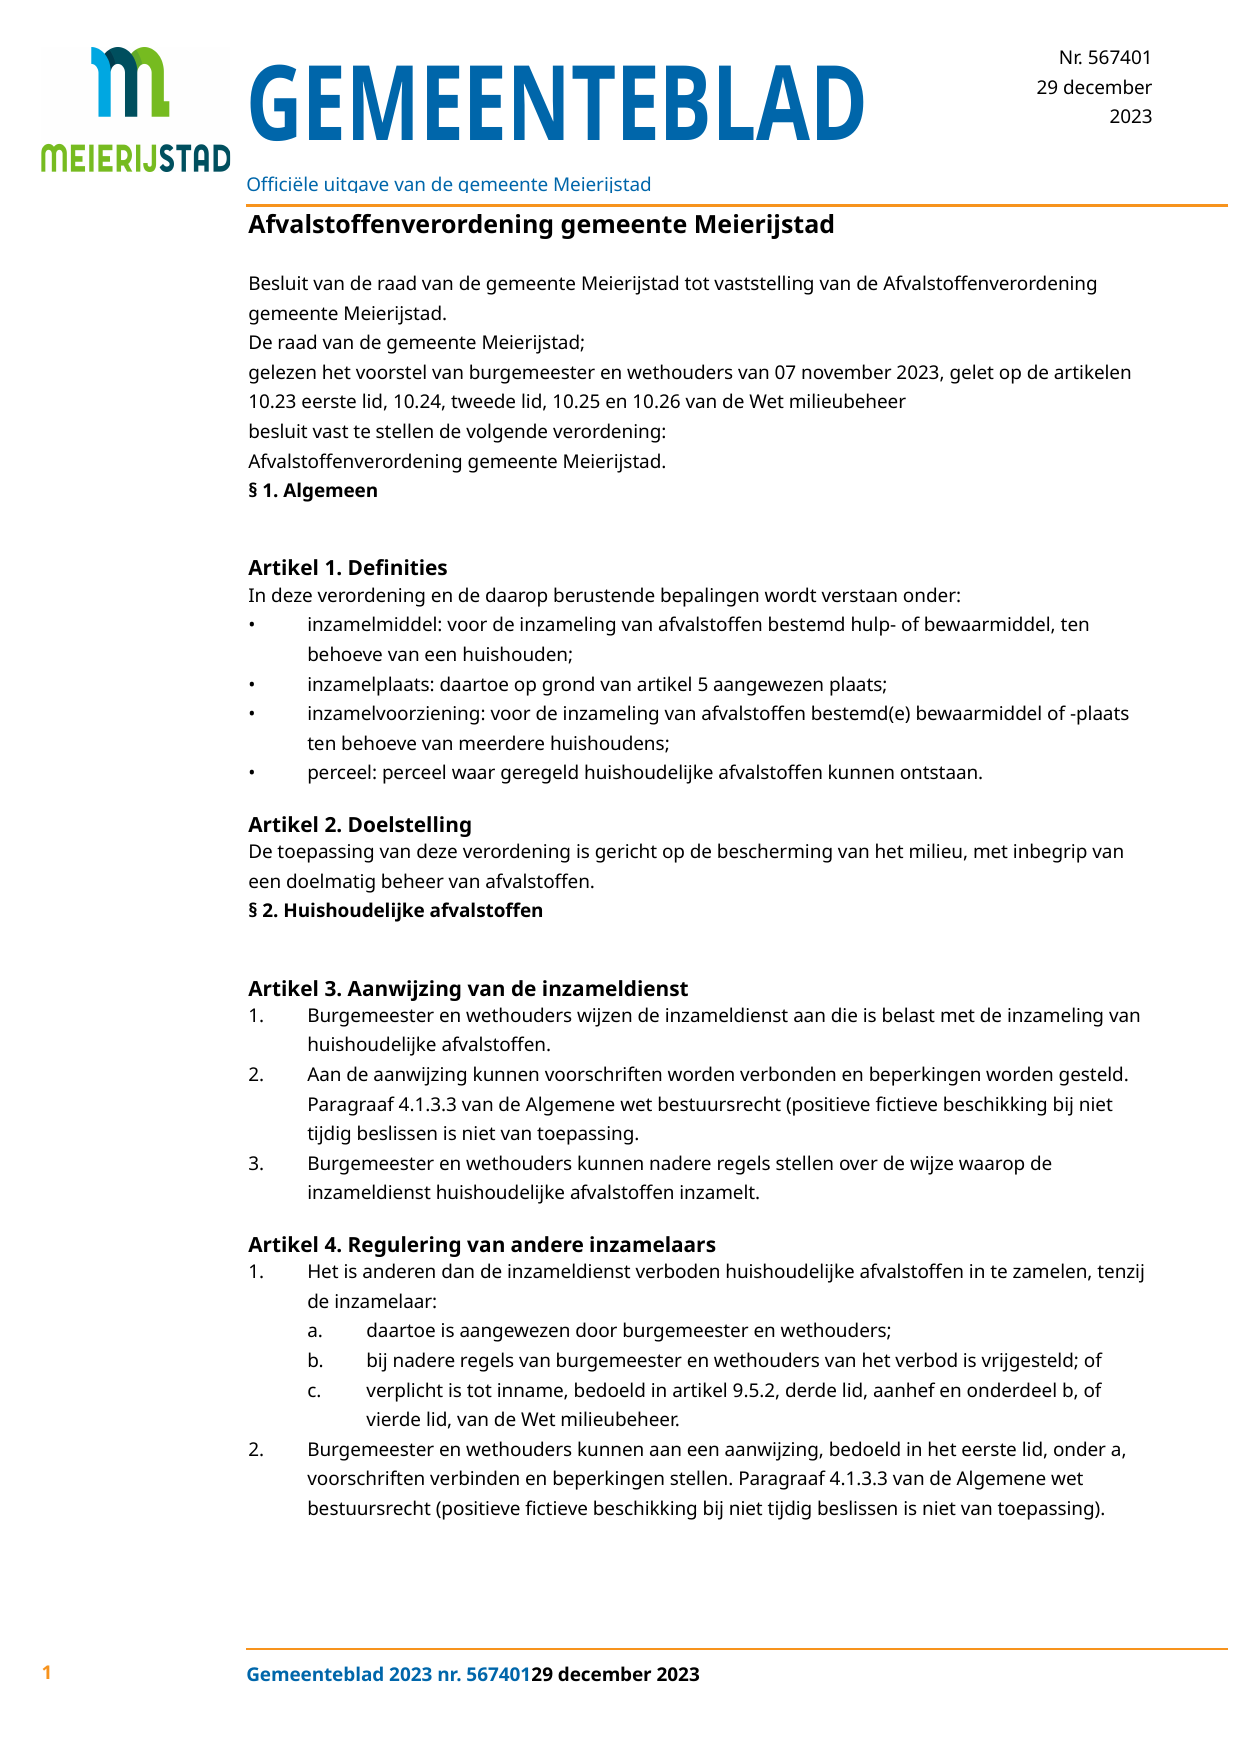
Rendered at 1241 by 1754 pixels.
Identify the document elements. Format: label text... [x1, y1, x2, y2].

text Afvalstoffenverordening gemeente Meierijstad. [248, 448, 1152, 473]
text Artikel 3. Aanwijzing van de inzameldienst [248, 974, 1152, 1002]
text § 2. Huishoudelijke afvalstoffen [248, 897, 1152, 923]
text In deze verordening en de daarop berustende bepalingen wordt verstaan onder: [248, 582, 1152, 608]
list inzamelplaats: daartoe op grond van artikel 5 aangewezen plaats; [248, 671, 1152, 696]
list Aan de aanwijzing kunnen voorschriften worden verbonden en beperkingen worden gesteld. Paragraaf 4.1.3.3 van de Algemene wet bestuursrecht (positieve fictieve beschikking bij niet tijdig beslissen is niet van toepassing. [248, 1061, 1152, 1146]
list Burgemeester en wethouders wijzen de inzameldienst aan die is belast met de inzameling van huishoudelijke afvalstoffen. [248, 1002, 1152, 1057]
text besluit vast te stellen de volgende verordening: [248, 418, 1152, 444]
text Afvalstoffenverordening gemeente Meierijstad [248, 207, 1152, 241]
list Burgemeester en wethouders kunnen aan een aanwijzing, bedoeld in het eerste lid, onder a, voorschriften verbinden en beperkingen stellen. Paragraaf 4.1.3.3 van de Algemene wet bestuursrecht (positieve fictieve beschikking bij niet tijdig beslissen is niet van toepassing). [248, 1436, 1152, 1521]
list daartoe is aangewezen door burgemeester en wethouders; [307, 1318, 1152, 1343]
picture [41, 47, 231, 172]
text gelezen het voorstel van burgemeester en wethouders van 07 november 2023, gelet op de artikelen 10.23 eerste lid, 10.24, tweede lid, 10.25 en 10.26 van de Wet milieubeheer [248, 359, 1152, 414]
text § 1. Algemeen [248, 477, 1152, 503]
list Het is anderen dan de inzameldienst verboden huishoudelijke afvalstoffen in te zamelen, tenzij de inzamelaar: [248, 1258, 1152, 1314]
list inzamelmiddel: voor de inzameling van afvalstoffen bestemd hulp- of bewaarmiddel, ten behoeve van een huishouden; [248, 612, 1152, 667]
text Artikel 2. Doelstelling [248, 810, 1152, 838]
text Besluit van de raad van de gemeente Meierijstad tot vaststelling van de Afvalstoffenverordening gemeente Meierijstad. [248, 270, 1152, 326]
list perceel: perceel waar geregeld huishoudelijke afvalstoffen kunnen ontstaan. [248, 759, 1152, 785]
text De toepassing van deze verordening is gericht op de bescherming van het milieu, met inbegrip van een doelmatig beheer van afvalstoffen. [248, 838, 1152, 894]
text Artikel 1. Definities [248, 553, 1152, 582]
list Burgemeester en wethouders kunnen nadere regels stellen over de wijze waarop de inzameldienst huishoudelijke afvalstoffen inzamelt. [248, 1150, 1152, 1205]
text Artikel 4. Regulering van andere inzamelaars [248, 1230, 1152, 1258]
list verplicht is tot inname, bedoeld in artikel 9.5.2, derde lid, aanhef en onderdeel b, of vierde lid, van de Wet milieubeheer. [307, 1377, 1152, 1432]
list inzamelvoorziening: voor de inzameling van afvalstoffen bestemd(e) bewaarmiddel of -plaats ten behoeve van meerdere huishoudens; [248, 700, 1152, 756]
list bij nadere regels van burgemeester en wethouders van het verbod is vrijgesteld; of [307, 1347, 1152, 1373]
text De raad van de gemeente Meierijstad; [248, 329, 1152, 355]
